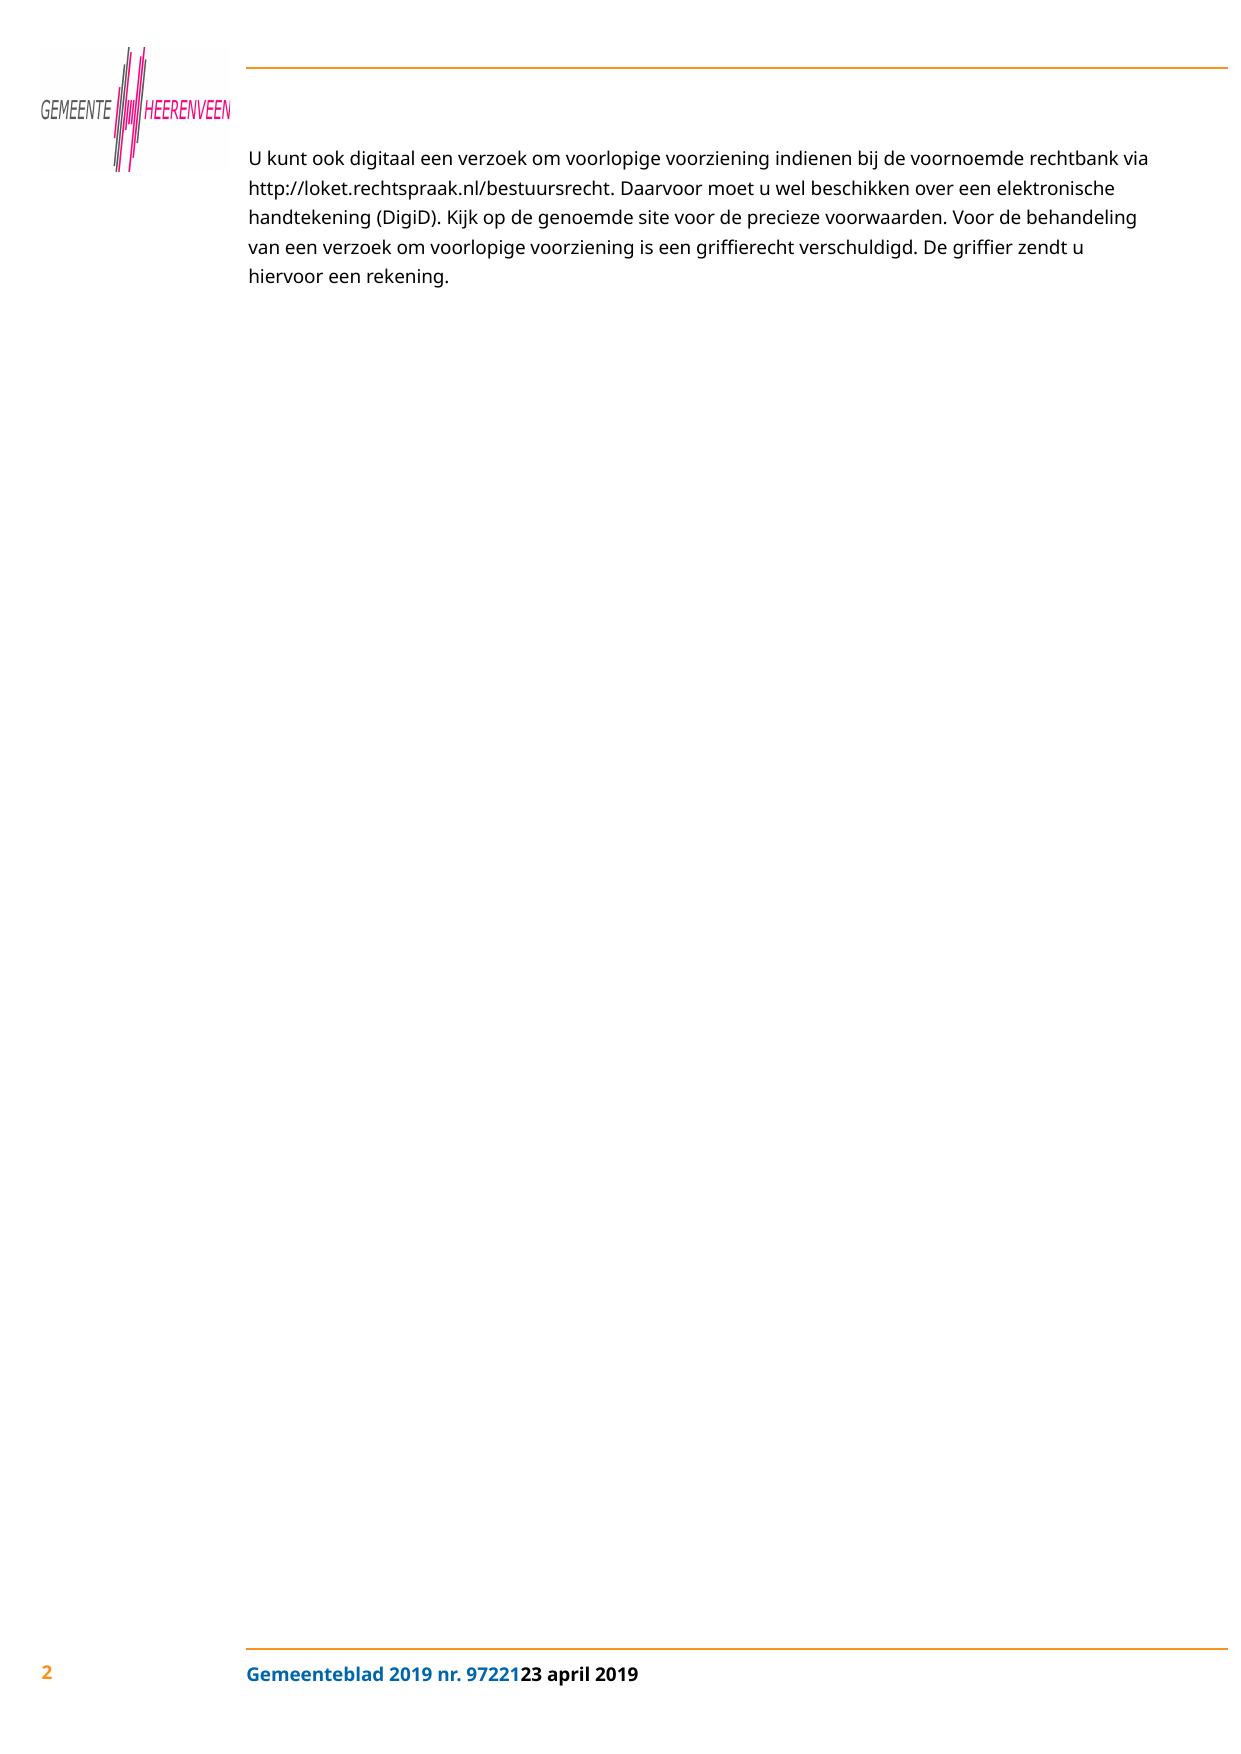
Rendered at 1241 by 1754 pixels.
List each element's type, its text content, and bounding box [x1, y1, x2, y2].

text U kunt ook digitaal een verzoek om voorlopige voorziening indienen bij de voornoemde rechtbank via http://loket.rechtspraak.nl/bestuursrecht. Daarvoor moet u wel beschikken over een elektronische handtekening (DigiD). Kijk op de genoemde site voor de precieze voorwaarden. Voor de behandeling van een verzoek om voorlopige voorziening is een griffierecht verschuldigd. De griffier zendt u hiervoor een rekening. [248, 145, 1152, 289]
picture [41, 47, 231, 172]
